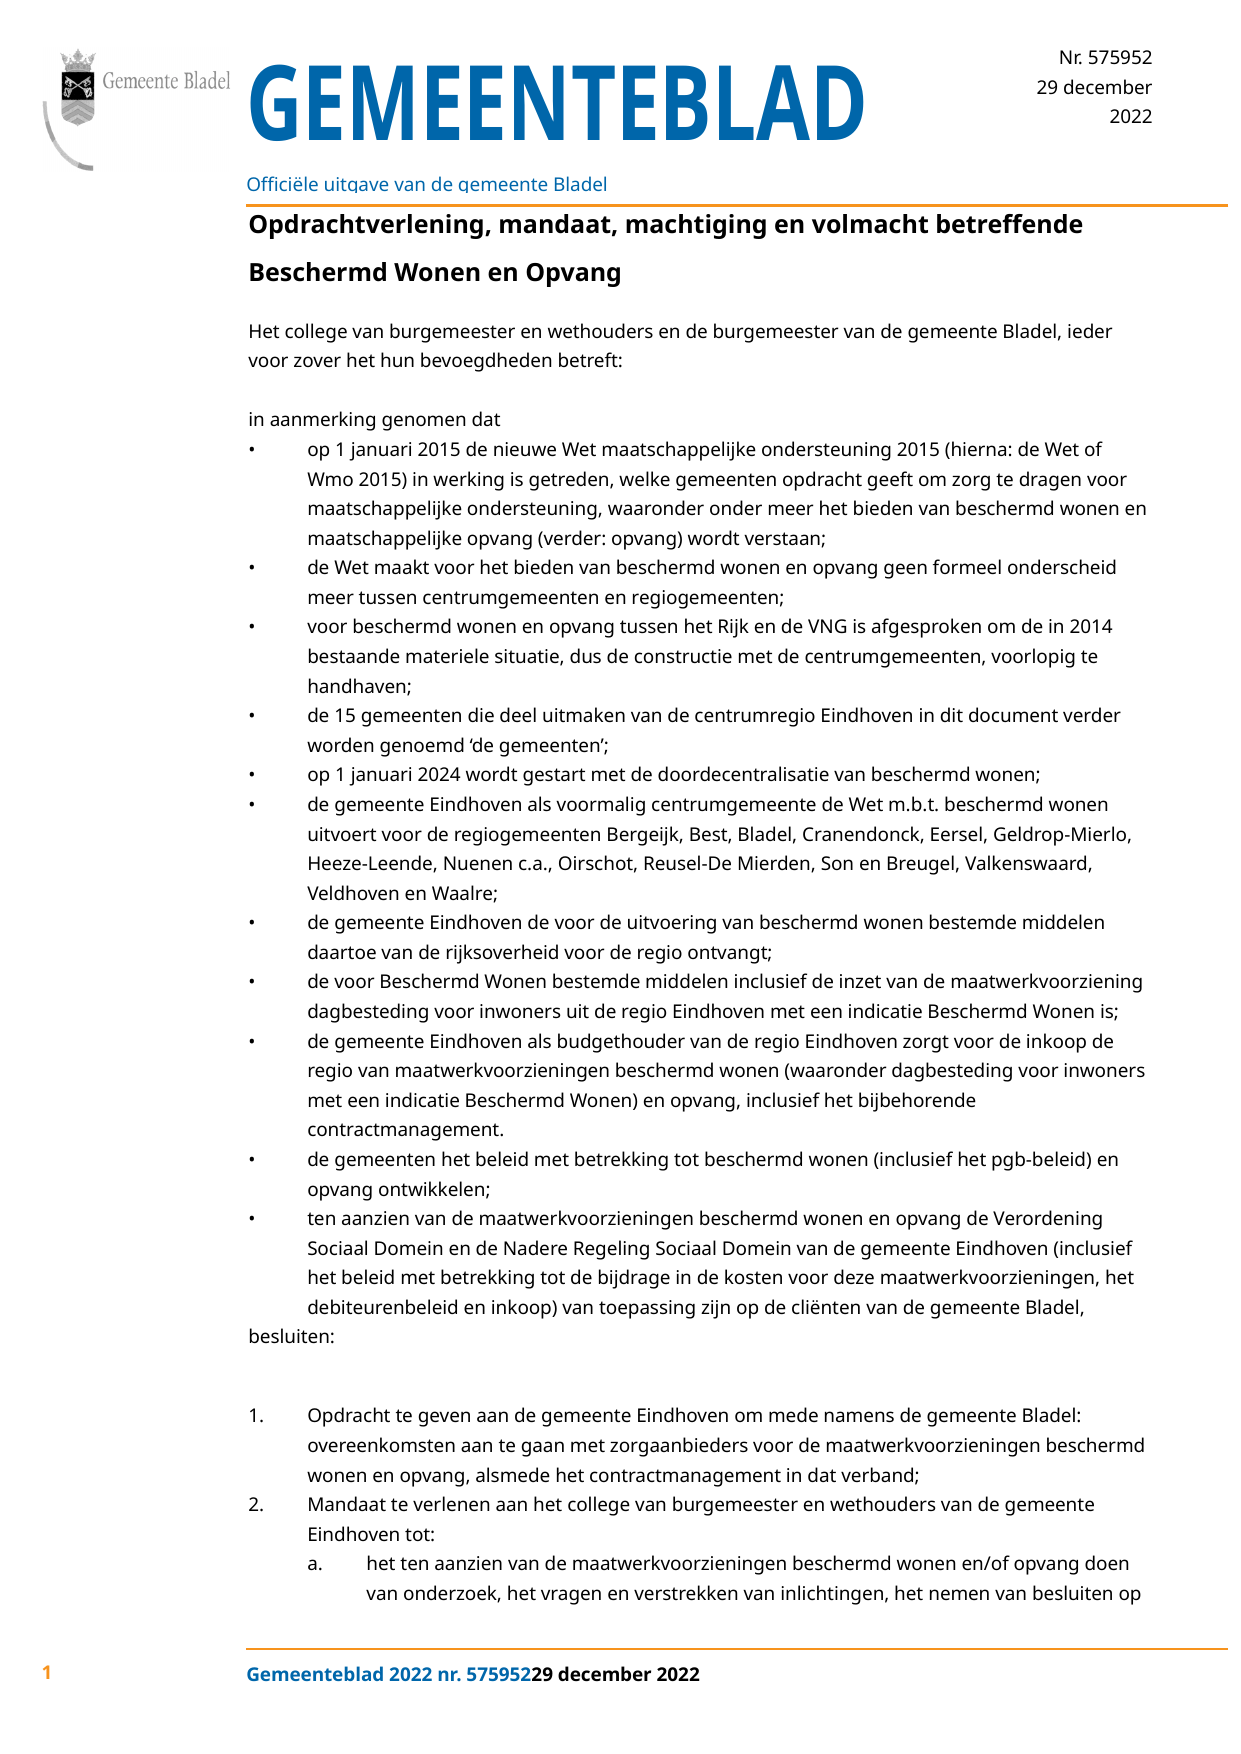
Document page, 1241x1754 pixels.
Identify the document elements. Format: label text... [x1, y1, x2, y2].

list de Wet maakt voor het bieden van beschermd wonen en opvang geen formeel onderscheid meer tussen centrumgemeenten en regiogemeenten; [248, 554, 1152, 610]
list de gemeenten het beleid met betrekking tot beschermd wonen (inclusief het pgb-beleid) en opvang ontwikkelen; [248, 1146, 1152, 1202]
text Opdrachtverlening, mandaat, machtiging en volmacht betreffende Beschermd Wonen en Opvang [248, 207, 1152, 288]
list ten aanzien van de maatwerkvoorzieningen beschermd wonen en opvang de Verordening Sociaal Domein en de Nadere Regeling Sociaal Domein van de gemeente Eindhoven (inclusief het beleid met betrekking tot de bijdrage in de kosten voor deze maatwerkvoorzieningen, het debiteurenbeleid en inkoop) van toepassing zijn op de cliënten van de gemeente Bladel, [248, 1205, 1152, 1320]
list de voor Beschermd Wonen bestemde middelen inclusief de inzet van de maatwerkvoorziening dagbesteding voor inwoners uit de regio Eindhoven met een indicatie Beschermd Wonen is; [248, 969, 1152, 1024]
list voor beschermd wonen en opvang tussen het Rijk en de VNG is afgesproken om de in 2014 bestaande materiele situatie, dus de constructie met de centrumgemeenten, voorlopig te handhaven; [248, 614, 1152, 699]
list de gemeente Eindhoven als voormalig centrumgemeente de Wet m.b.t. beschermd wonen uitvoert voor de regiogemeenten Bergeijk, Best, Bladel, Cranendonck, Eersel, Geldrop-Mierlo, Heeze-Leende, Nuenen c.a., Oirschot, Reusel-De Mierden, Son en Breugel, Valkenswaard, Veldhoven en Waalre; [248, 791, 1152, 906]
list de gemeente Eindhoven de voor de uitvoering van beschermd wonen bestemde middelen daartoe van de rijksoverheid voor de regio ontvangt; [248, 909, 1152, 965]
list Mandaat te verlenen aan het college van burgemeester en wethouders van de gemeente Eindhoven tot: [248, 1491, 1152, 1547]
list op 1 januari 2024 wordt gestart met de doordecentralisatie van beschermd wonen; [248, 762, 1152, 787]
list het ten aanzien van de maatwerkvoorzieningen beschermd wonen en/of opvang doen van onderzoek, het vragen en verstrekken van inlichtingen, het nemen van besluiten op [307, 1551, 1152, 1606]
list de 15 gemeenten die deel uitmaken van de centrumregio Eindhoven in dit document verder worden genoemd ‘de gemeenten’; [248, 702, 1152, 758]
text in aanmerking genomen dat [248, 407, 1152, 432]
text besluiten: [248, 1324, 1152, 1349]
picture [41, 47, 231, 172]
list op 1 januari 2015 de nieuwe Wet maatschappelijke ondersteuning 2015 (hierna: de Wet of Wmo 2015) in werking is getreden, welke gemeenten opdracht geeft om zorg te dragen voor maatschappelijke ondersteuning, waaronder onder meer het bieden van beschermd wonen en maatschappelijke opvang (verder: opvang) wordt verstaan; [248, 436, 1152, 551]
list de gemeente Eindhoven als budgethouder van de regio Eindhoven zorgt voor de inkoop de regio van maatwerkvoorzieningen beschermd wonen (waaronder dagbesteding voor inwoners met een indicatie Beschermd Wonen) en opvang, inclusief het bijbehorende contractmanagement. [248, 1028, 1152, 1142]
text Het college van burgemeester en wethouders en de burgemeester van de gemeente Bladel, ieder voor zover het hun bevoegdheden betreft: [248, 318, 1152, 373]
list Opdracht te geven aan de gemeente Eindhoven om mede namens de gemeente Bladel: overeenkomsten aan te gaan met zorgaanbieders voor de maatwerkvoorzieningen beschermd wonen en opvang, alsmede het contractmanagement in dat verband; [248, 1403, 1152, 1487]
